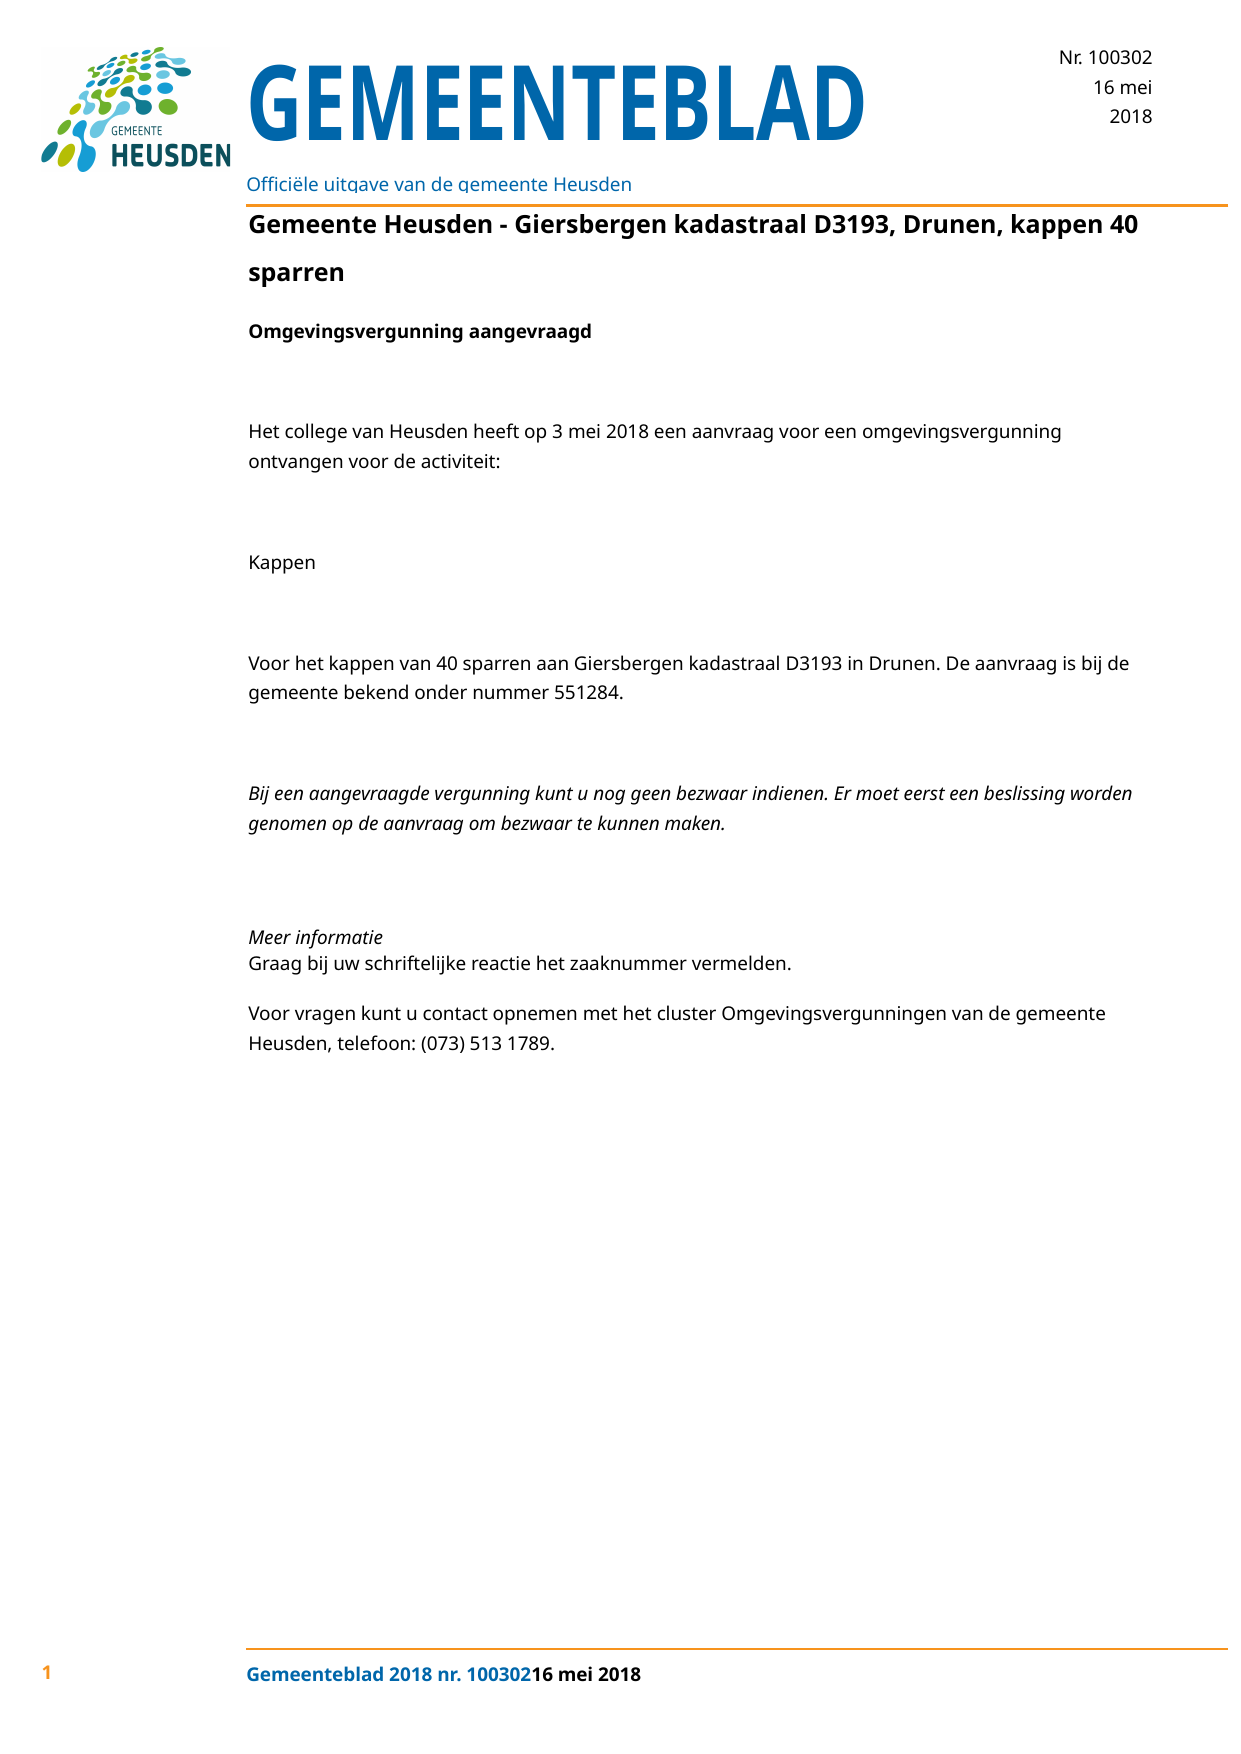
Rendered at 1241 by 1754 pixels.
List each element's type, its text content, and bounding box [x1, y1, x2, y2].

picture [41, 47, 231, 172]
text Omgevingsvergunning aangevraagd [248, 318, 1152, 344]
text Gemeente Heusden - Giersbergen kadastraal D3193, Drunen, kappen 40 sparren [248, 207, 1152, 288]
text Graag bij uw schriftelijke reactie het zaaknummer vermelden. [248, 950, 1152, 976]
text Het college van Heusden heeft op 3 mei 2018 een aanvraag voor een omgevingsvergunning ontvangen voor de activiteit: [248, 419, 1152, 474]
text Voor vragen kunt u contact opnemen met het cluster Omgevingsvergunningen van de gemeente Heusden, telefoon: (073) 513 1789. [248, 1001, 1152, 1056]
text Kappen [248, 549, 1152, 575]
text Bij een aangevraagde vergunning kunt u nog geen bezwaar indienen. Er moet eerst een beslissing worden genomen op de aanvraag om bezwaar te kunnen maken. [248, 780, 1152, 836]
text Voor het kappen van 40 sparren aan Giersbergen kadastraal D3193 in Drunen. De aanvraag is bij de gemeente bekend onder nummer 551284. [248, 650, 1152, 705]
text Meer informatie [248, 924, 1152, 950]
